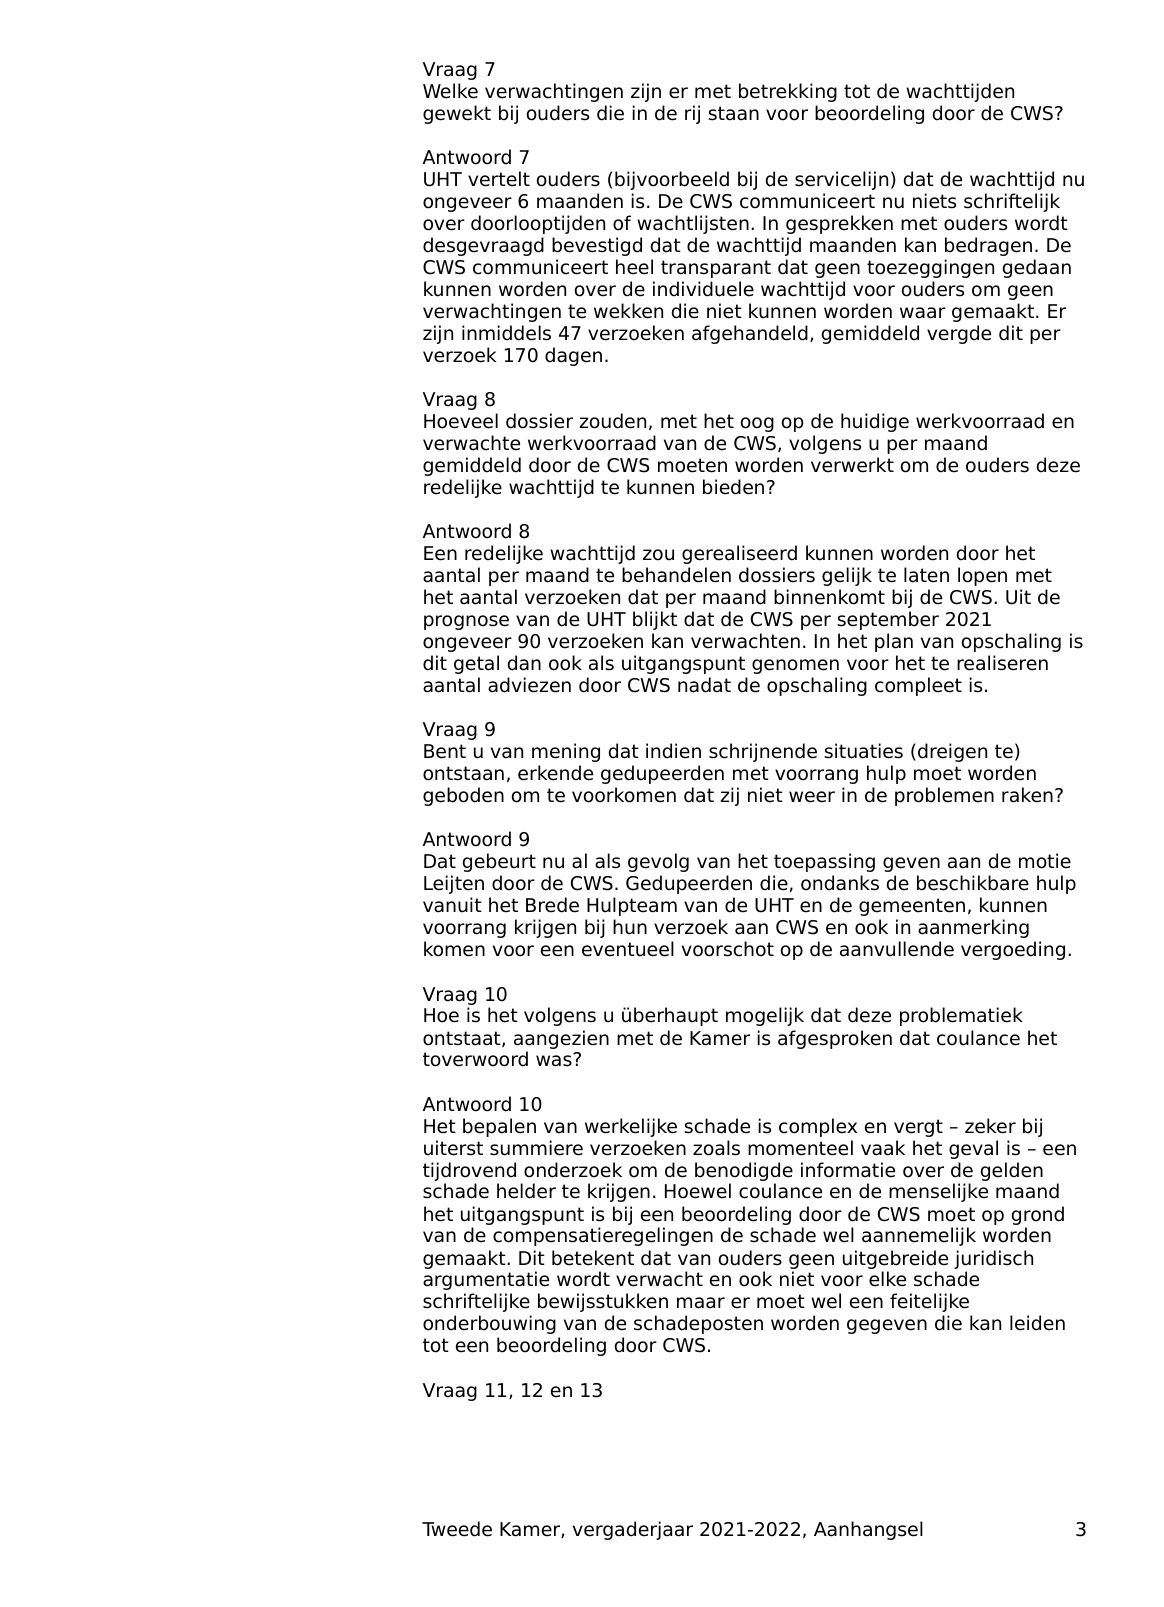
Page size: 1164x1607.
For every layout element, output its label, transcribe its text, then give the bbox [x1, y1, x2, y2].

text Vraag 8 [422, 389, 1087, 411]
text Antwoord 7 [422, 147, 1087, 169]
text Vraag 10 [422, 983, 1087, 1005]
text Antwoord 8 [422, 521, 1087, 543]
text Vraag 11, 12 en 13 [422, 1379, 1087, 1401]
text Bent u van mening dat indien schrijnende situaties (dreigen te) ontstaan, erkende gedupeerden met voorrang hulp moet worden geboden om te voorkomen dat zij niet weer in de problemen raken? [422, 741, 1087, 807]
text Hoe is het volgens u überhaupt mogelijk dat deze problematiek ontstaat, aangezien met de Kamer is afgesproken dat coulance het toverwoord was? [422, 1005, 1087, 1071]
text Welke verwachtingen zijn er met betrekking tot de wachttijden gewekt bij ouders die in de rij staan voor beoordeling door de CWS? [422, 81, 1087, 125]
text Vraag 7 [422, 59, 1087, 81]
text UHT vertelt ouders (bijvoorbeeld bij de servicelijn) dat de wachttijd nu ongeveer 6 maanden is. De CWS communiceert nu niets schriftelijk over doorlooptijden of wachtlijsten. In gesprekken met ouders wordt desgevraagd bevestigd dat de wachttijd maanden kan bedragen. De CWS communiceert heel transparant dat geen toezeggingen gedaan kunnen worden over de individuele wachttijd voor ouders om geen verwachtingen te wekken die niet kunnen worden waar gemaakt. Er zijn inmiddels 47 verzoeken afgehandeld, gemiddeld vergde dit per verzoek 170 dagen. [422, 169, 1087, 367]
text Hoeveel dossier zouden, met het oog op de huidige werkvoorraad en verwachte werkvoorraad van de CWS, volgens u per maand gemiddeld door de CWS moeten worden verwerkt om de ouders deze redelijke wachttijd te kunnen bieden? [422, 411, 1087, 499]
text Dat gebeurt nu al als gevolg van het toepassing geven aan de motie Leijten door de CWS. Gedupeerden die, ondanks de beschikbare hulp vanuit het Brede Hulpteam van de UHT en de gemeenten, kunnen voorrang krijgen bij hun verzoek aan CWS en ook in aanmerking komen voor een eventueel voorschot op de aanvullende vergoeding. [422, 851, 1087, 961]
text Antwoord 10 [422, 1093, 1087, 1116]
text Vraag 9 [422, 719, 1087, 741]
text Antwoord 9 [422, 829, 1087, 851]
text Het bepalen van werkelijke schade is complex en vergt – zeker bij uiterst summiere verzoeken zoals momenteel vaak het geval is – een tijdrovend onderzoek om de benodigde informatie over de gelden schade helder te krijgen. Hoewel coulance en de menselijke maand het uitgangspunt is bij een beoordeling door de CWS moet op grond van de compensatieregelingen de schade wel aannemelijk worden gemaakt. Dit betekent dat van ouders geen uitgebreide juridisch argumentatie wordt verwacht en ook niet voor elke schade schriftelijke bewijsstukken maar er moet wel een feitelijke onderbouwing van de schadeposten worden gegeven die kan leiden tot een beoordeling door CWS. [422, 1116, 1087, 1357]
text Een redelijke wachttijd zou gerealiseerd kunnen worden door het aantal per maand te behandelen dossiers gelijk te laten lopen met het aantal verzoeken dat per maand binnenkomt bij de CWS. Uit de prognose van de UHT blijkt dat de CWS per september 2021 ongeveer 90 verzoeken kan verwachten. In het plan van opschaling is dit getal dan ook als uitgangspunt genomen voor het te realiseren aantal adviezen door CWS nadat de opschaling compleet is. [422, 543, 1087, 697]
